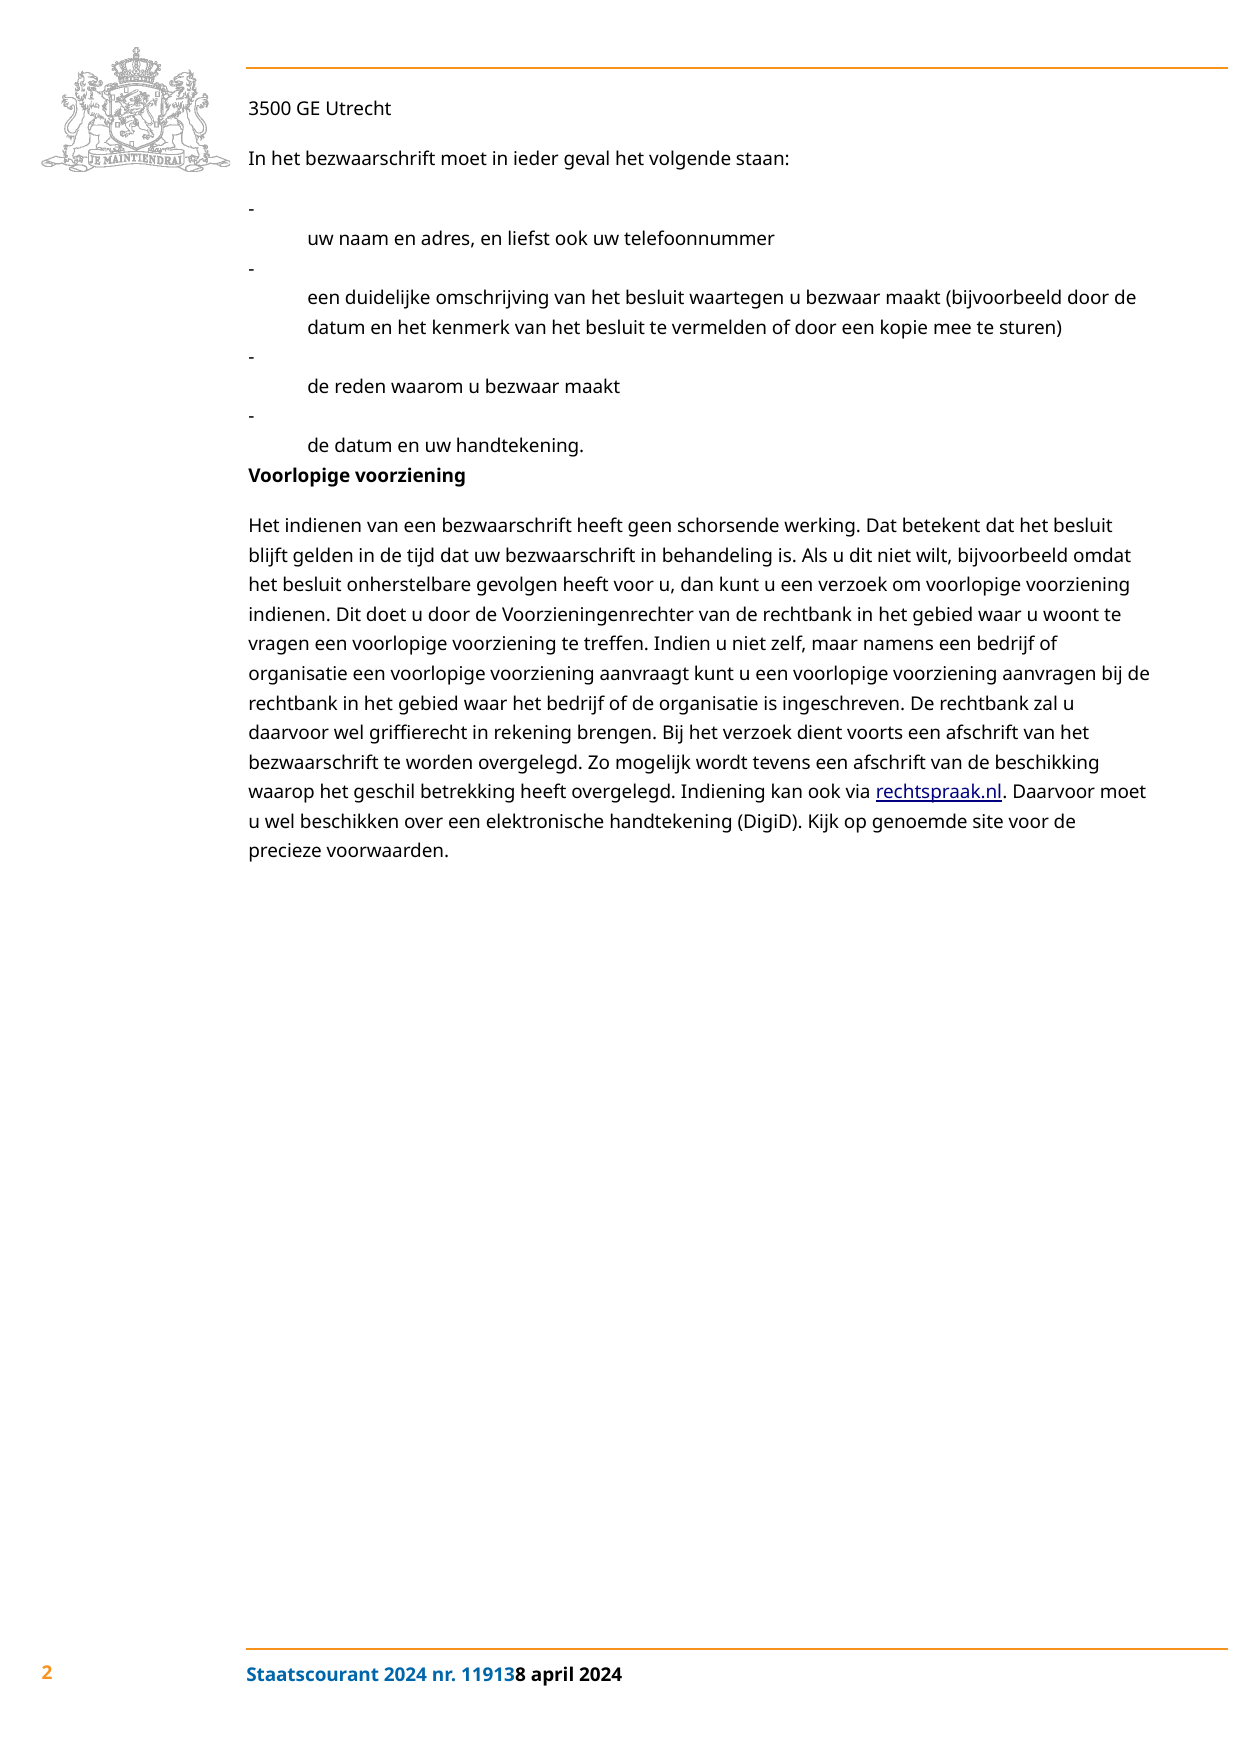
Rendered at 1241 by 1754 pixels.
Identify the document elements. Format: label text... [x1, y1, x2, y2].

list uw naam en adres, en liefst ook uw telefoonnummer [248, 225, 1152, 251]
list een duidelijke omschrijving van het besluit waartegen u bezwaar maakt (bijvoorbeeld door de datum en het kenmerk van het besluit te vermelden of door een kopie mee te sturen) [248, 284, 1152, 340]
text Voorlopige voorziening [248, 462, 1152, 488]
list de datum en uw handtekening. [248, 432, 1152, 458]
list de reden waarom u bezwaar maakt [248, 373, 1152, 399]
text Het indienen van een bezwaarschrift heeft geen schorsende werking. Dat betekent dat het besluit blijft gelden in de tijd dat uw bezwaarschrift in behandeling is. Als u dit niet wilt, bijvoorbeeld omdat het besluit onherstelbare gevolgen heeft voor u, dan kunt u een verzoek om voorlopige voorziening indienen. Dit doet u door de Voorzieningenrechter van de rechtbank in het gebied waar u woont te vragen een voorlopige voorziening te treffen. Indien u niet zelf, maar namens een bedrijf of organisatie een voorlopige voorziening aanvraagt kunt u een voorlopige voorziening aanvragen bij de rechtbank in het gebied waar het bedrijf of de organisatie is ingeschreven. De rechtbank zal u daarvoor wel griffierecht in rekening brengen. Bij het verzoek dient voorts een afschrift van het bezwaarschrift te worden overgelegd. Zo mogelijk wordt tevens een afschrift van de beschikking waarop het geschil betrekking heeft overgelegd. Indiening kan ook via rechtspraak.nl. Daarvoor moet u wel beschikken over een elektronische handtekening (DigiD). Kijk op genoemde site voor de precieze voorwaarden. [248, 512, 1152, 863]
text 3500 GE Utrecht [248, 95, 1152, 121]
text In het bezwaarschrift moet in ieder geval het volgende staan: [248, 145, 1152, 171]
picture [41, 47, 231, 172]
